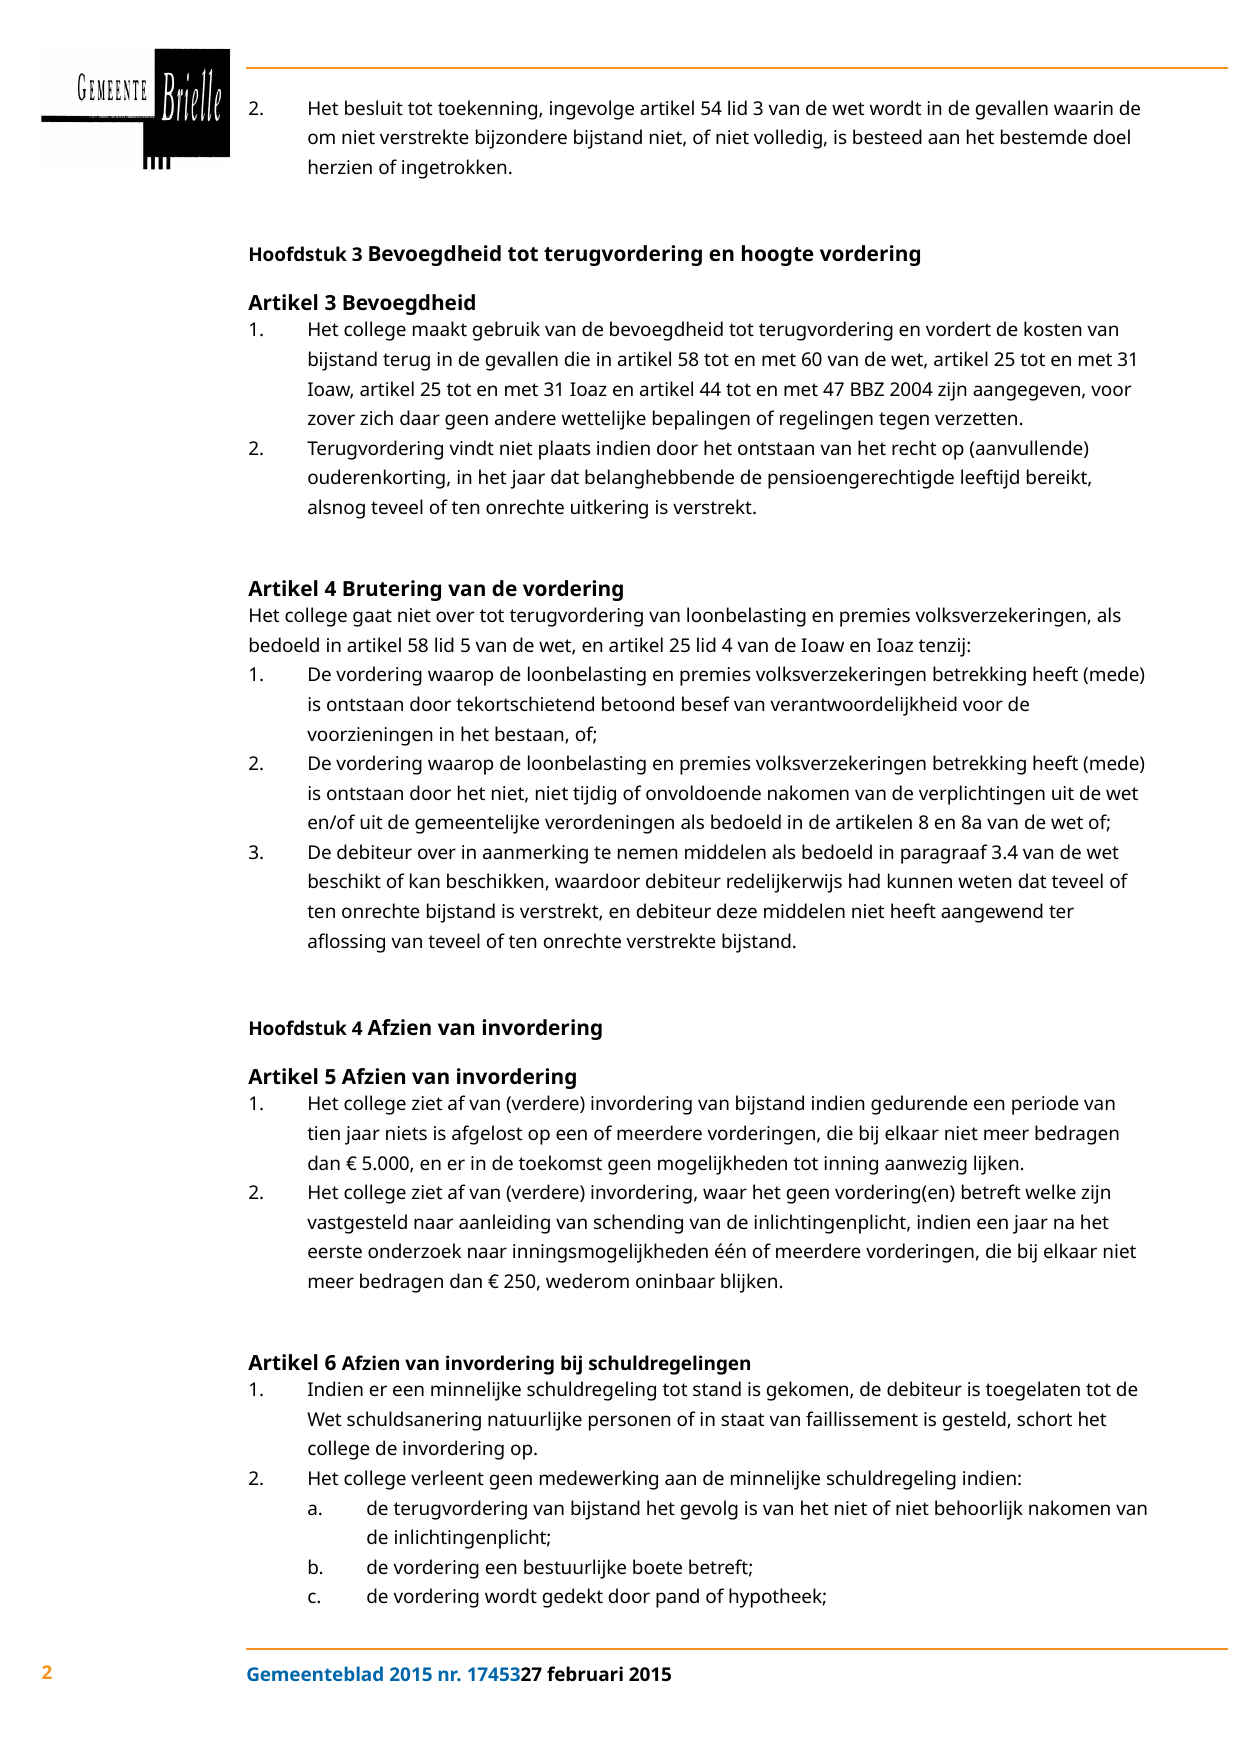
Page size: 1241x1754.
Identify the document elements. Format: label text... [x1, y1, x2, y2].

list Het college verleent geen medewerking aan de minnelijke schuldregeling indien: [248, 1465, 1152, 1491]
list de vordering een bestuurlijke boete betreft; [307, 1554, 1152, 1580]
picture [41, 47, 231, 172]
list Het besluit tot toekenning, ingevolge artikel 54 lid 3 van de wet wordt in de gevallen waarin de om niet verstrekte bijzondere bijstand niet, of niet volledig, is besteed aan het bestemde doel herzien of ingetrokken. [248, 95, 1152, 180]
list Het college maakt gebruik van de bevoegdheid tot terugvordering en vordert de kosten van bijstand terug in de gevallen die in artikel 58 tot en met 60 van de wet, artikel 25 tot en met 31 Ioaw, artikel 25 tot en met 31 Ioaz en artikel 44 tot en met 47 BBZ 2004 zijn aangegeven, voor zover zich daar geen andere wettelijke bepalingen of regelingen tegen verzetten. [248, 317, 1152, 431]
list De vordering waarop de loonbelasting en premies volksverzekeringen betrekking heeft (mede) is ontstaan door tekortschietend betoond besef van verantwoordelijkheid voor de voorzieningen in het bestaan, of; [248, 662, 1152, 747]
list Het college ziet af van (verdere) invordering, waar het geen vordering(en) betreft welke zijn vastgesteld naar aanleiding van schending van de inlichtingenplicht, indien een jaar na het eerste onderzoek naar inningsmogelijkheden één of meerdere vorderingen, die bij elkaar niet meer bedragen dan € 250, wederom oninbaar blijken. [248, 1179, 1152, 1294]
text Artikel 6 Afzien van invordering bij schuldregelingen [248, 1348, 1152, 1376]
text Artikel 3 Bevoegdheid [248, 288, 1152, 317]
text Het college gaat niet over tot terugvordering van loonbelasting en premies volksverzekeringen, als bedoeld in artikel 58 lid 5 van de wet, en artikel 25 lid 4 van de Ioaw en Ioaz tenzij: [248, 602, 1152, 658]
text Hoofdstuk 4 Afzien van invordering [248, 1013, 1152, 1041]
list Indien er een minnelijke schuldregeling tot stand is gekomen, de debiteur is toegelaten tot de Wet schuldsanering natuurlijke personen of in staat van faillissement is gesteld, schort het college de invordering op. [248, 1376, 1152, 1461]
text Artikel 5 Afzien van invordering [248, 1062, 1152, 1091]
list De debiteur over in aanmerking te nemen middelen als bedoeld in paragraaf 3.4 van de wet beschikt of kan beschikken, waardoor debiteur redelijkerwijs had kunnen weten dat teveel of ten onrechte bijstand is verstrekt, en debiteur deze middelen niet heeft aangewend ter aflossing van teveel of ten onrechte verstrekte bijstand. [248, 839, 1152, 954]
list de vordering wordt gedekt door pand of hypotheek; [307, 1583, 1152, 1609]
list De vordering waarop de loonbelasting en premies volksverzekeringen betrekking heeft (mede) is ontstaan door het niet, niet tijdig of onvoldoende nakomen van de verplichtingen uit de wet en/of uit de gemeentelijke verordeningen als bedoeld in de artikelen 8 en 8a van de wet of; [248, 750, 1152, 835]
list Terugvordering vindt niet plaats indien door het ontstaan van het recht op (aanvullende) ouderenkorting, in het jaar dat belanghebbende de pensioengerechtigde leeftijd bereikt, alsnog teveel of ten onrechte uitkering is verstrekt. [248, 435, 1152, 520]
text Hoofdstuk 3 Bevoegdheid tot terugvordering en hoogte vordering [248, 239, 1152, 267]
text Artikel 4 Brutering van de vordering [248, 574, 1152, 602]
list Het college ziet af van (verdere) invordering van bijstand indien gedurende een periode van tien jaar niets is afgelost op een of meerdere vorderingen, die bij elkaar niet meer bedragen dan € 5.000, en er in de toekomst geen mogelijkheden tot inning aanwezig lijken. [248, 1091, 1152, 1175]
list de terugvordering van bijstand het gevolg is van het niet of niet behoorlijk nakomen van de inlichtingenplicht; [307, 1495, 1152, 1550]
